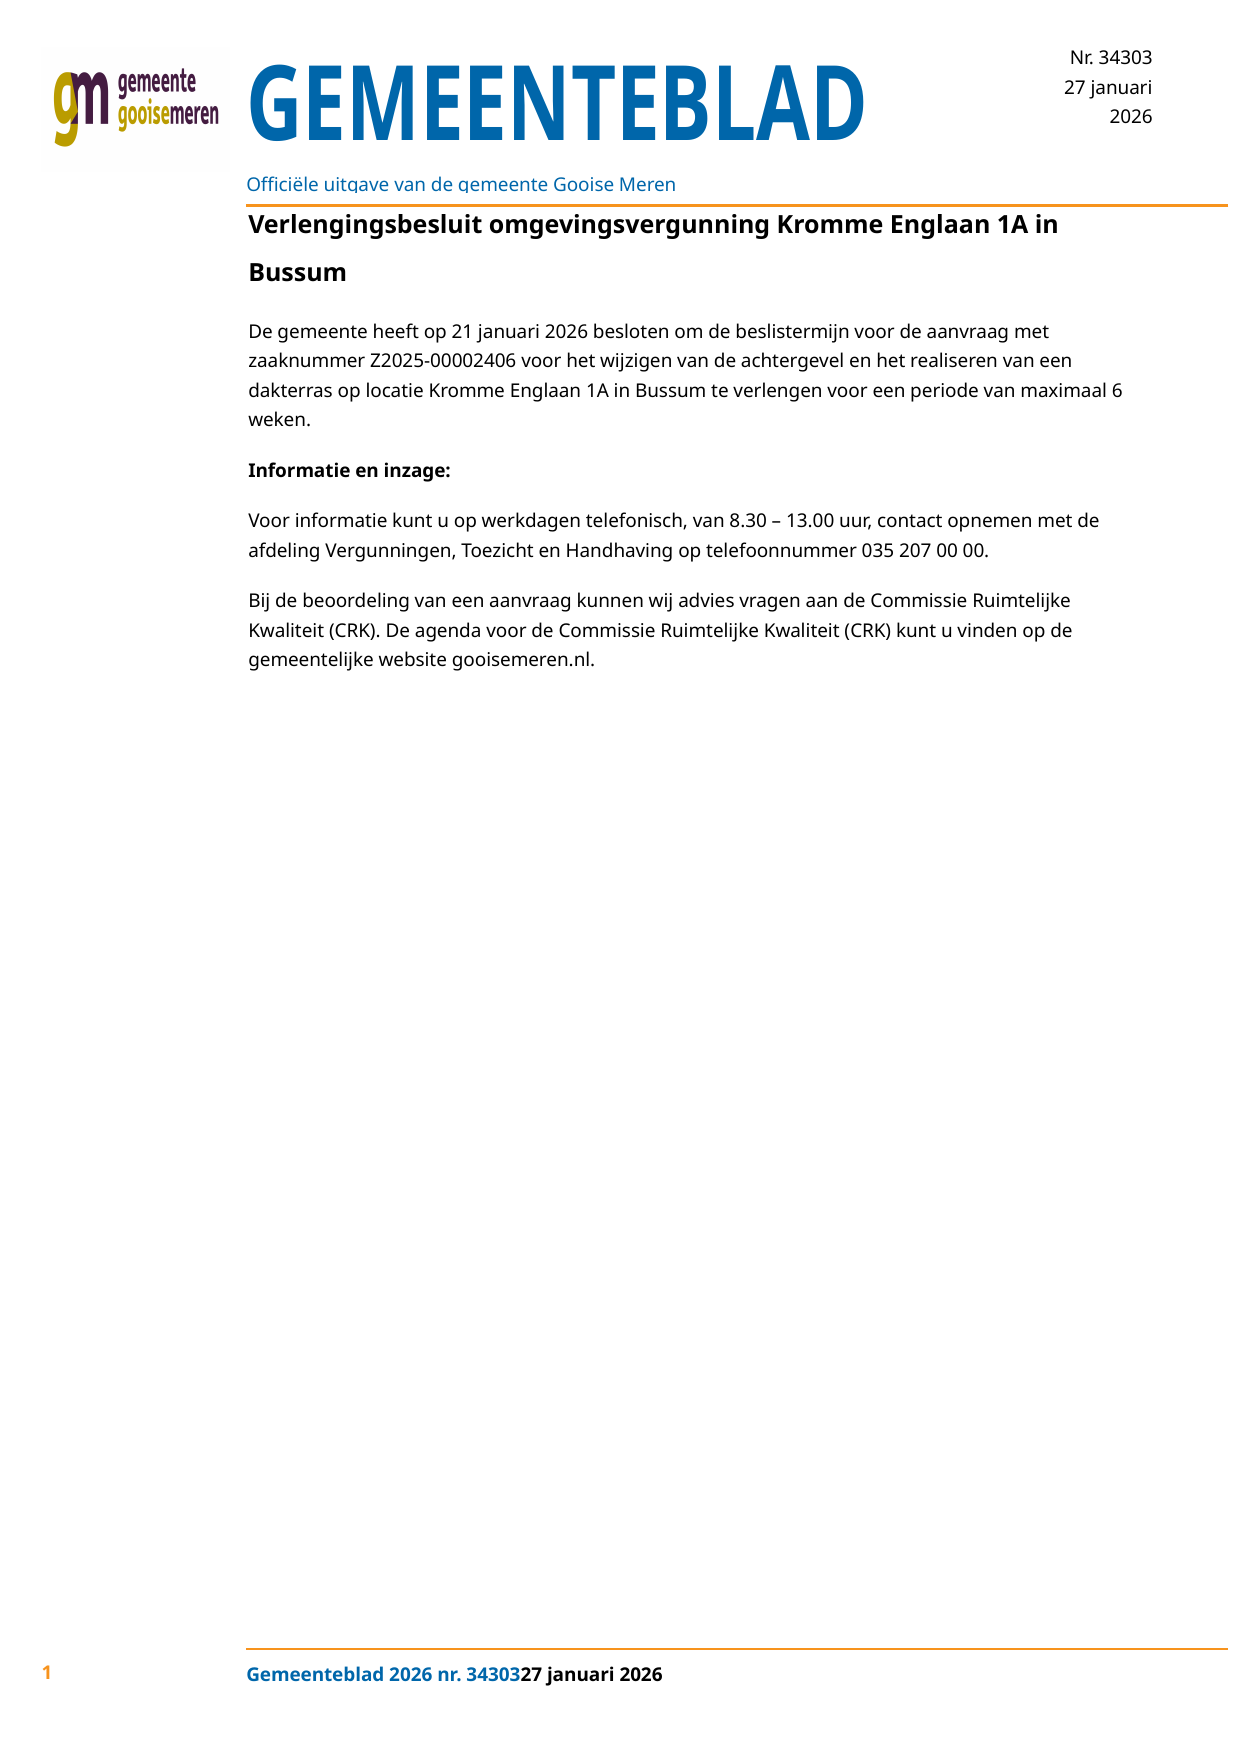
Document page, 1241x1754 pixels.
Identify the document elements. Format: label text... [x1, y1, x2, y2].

text Voor informatie kunt u op werkdagen telefonisch, van 8.30 – 13.00 uur, contact opnemen met de afdeling Vergunningen, Toezicht en Handhaving op telefoonnummer 035 207 00 00. [248, 507, 1152, 563]
text Bij de beoordeling van een aanvraag kunnen wij advies vragen aan de Commissie Ruimtelijke Kwaliteit (CRK). De agenda voor de Commissie Ruimtelijke Kwaliteit (CRK) kunt u vinden op de gemeentelijke website gooisemeren.nl. [248, 587, 1152, 672]
text De gemeente heeft op 21 januari 2026 besloten om de beslistermijn voor de aanvraag met zaaknummer Z2025-00002406 voor het wijzigen van de achtergevel en het realiseren van een dakterras op locatie Kromme Englaan 1A in Bussum te verlengen voor een periode van maximaal 6 weken. [248, 318, 1152, 432]
picture [41, 47, 231, 172]
text Verlengingsbesluit omgevingsvergunning Kromme Englaan 1A in Bussum [248, 207, 1152, 288]
text Informatie en inzage: [248, 457, 1152, 483]
